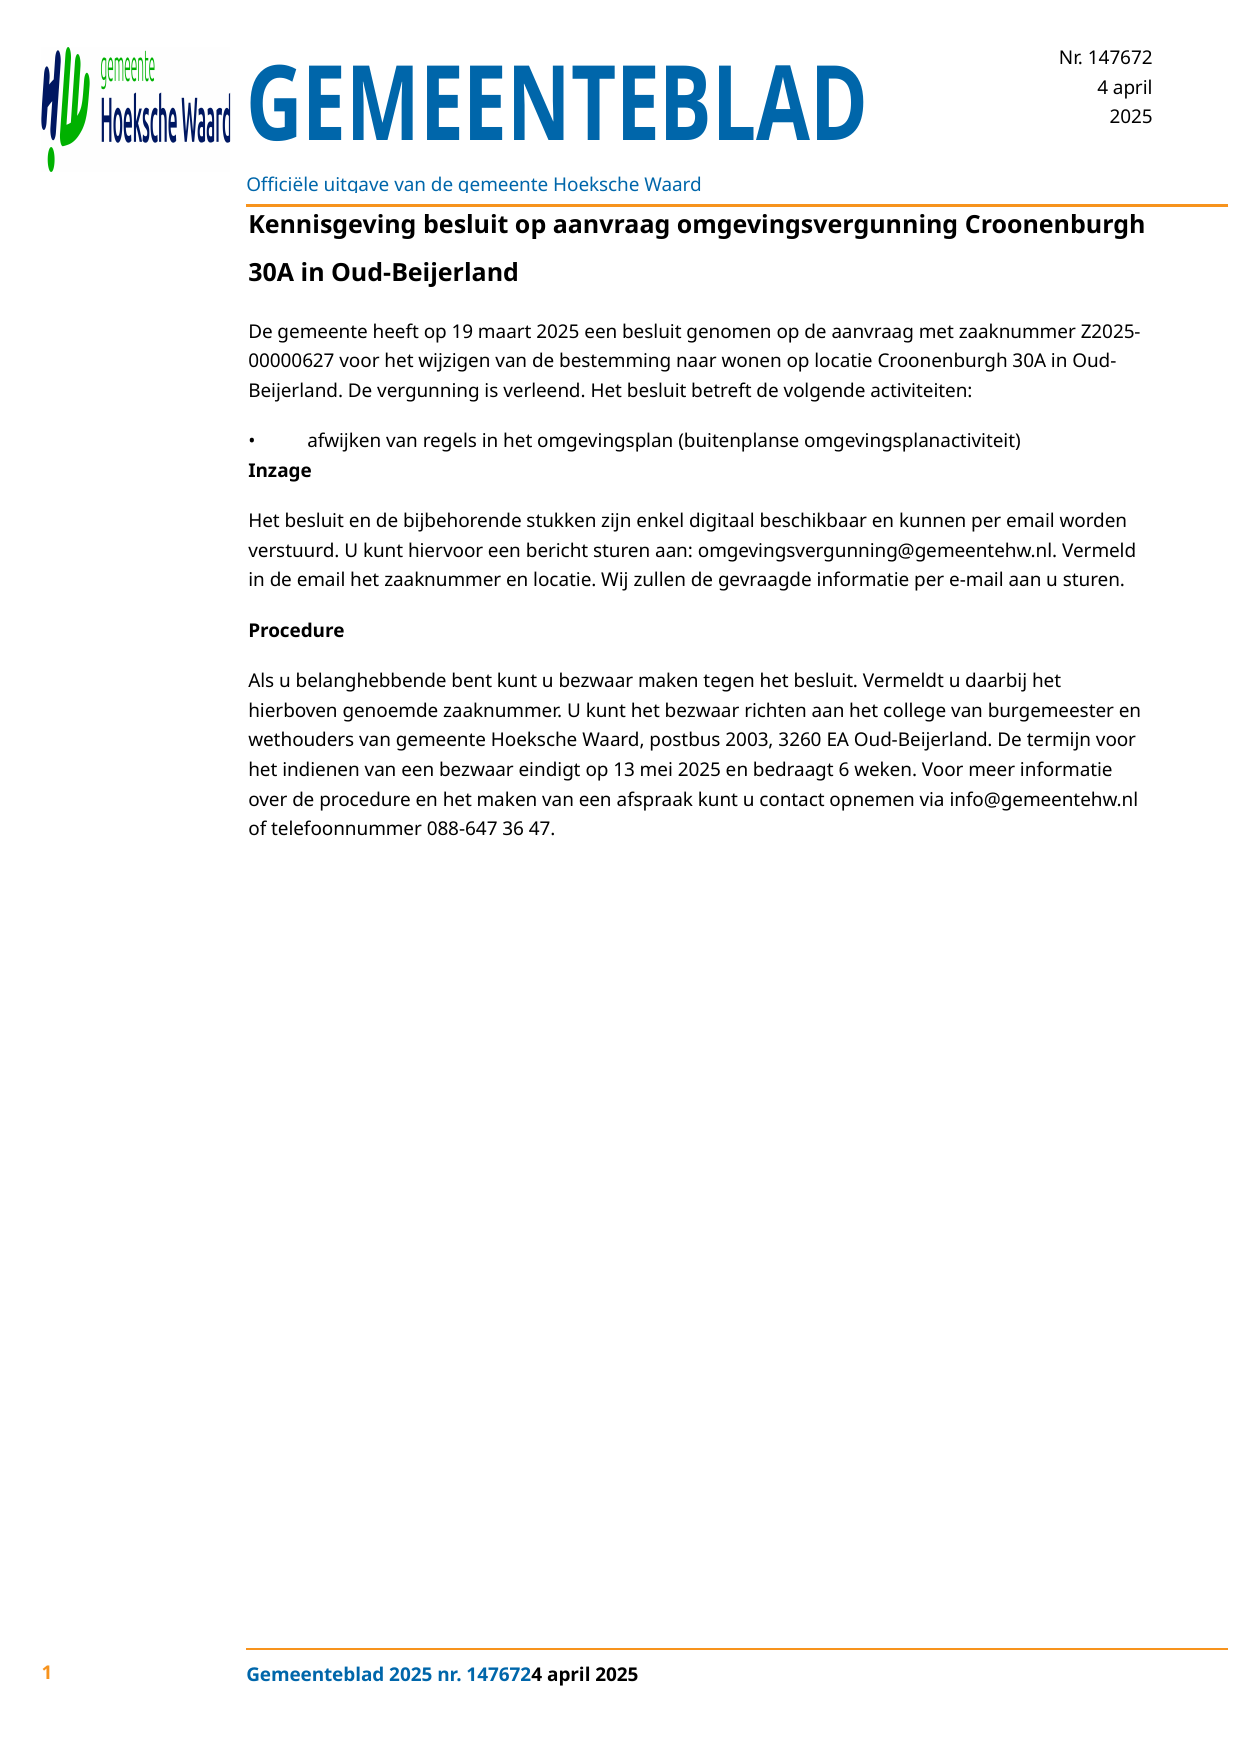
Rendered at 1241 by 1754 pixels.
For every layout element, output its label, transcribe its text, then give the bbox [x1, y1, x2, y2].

text De gemeente heeft op 19 maart 2025 een besluit genomen op de aanvraag met zaaknummer Z2025-00000627 voor het wijzigen van de bestemming naar wonen op locatie Croonenburgh 30A in Oud-Beijerland. De vergunning is verleend. Het besluit betreft de volgende activiteiten: [248, 318, 1152, 403]
picture [41, 47, 231, 172]
list afwijken van regels in het omgevingsplan (buitenplanse omgevingsplanactiviteit) [248, 427, 1152, 453]
text Kennisgeving besluit op aanvraag omgevingsvergunning Croonenburgh 30A in Oud-Beijerland [248, 207, 1152, 288]
text Als u belanghebbende bent kunt u bezwaar maken tegen het besluit. Vermeldt u daarbij het hierboven genoemde zaaknummer. U kunt het bezwaar richten aan het college van burgemeester en wethouders van gemeente Hoeksche Waard, postbus 2003, 3260 EA Oud-Beijerland. De termijn voor het indienen van een bezwaar eindigt op 13 mei 2025 en bedraagt 6 weken. Voor meer informatie over de procedure en het maken van een afspraak kunt u contact opnemen via info@gemeentehw.nl of telefoonnummer 088-647 36 47. [248, 667, 1152, 841]
text Inzage [248, 457, 1152, 483]
text Procedure [248, 617, 1152, 643]
text Het besluit en de bijbehorende stukken zijn enkel digitaal beschikbaar en kunnen per email worden verstuurd. U kunt hiervoor een bericht sturen aan: omgevingsvergunning@gemeentehw.nl. Vermeld in de email het zaaknummer en locatie. Wij zullen de gevraagde informatie per e-mail aan u sturen. [248, 507, 1152, 592]
